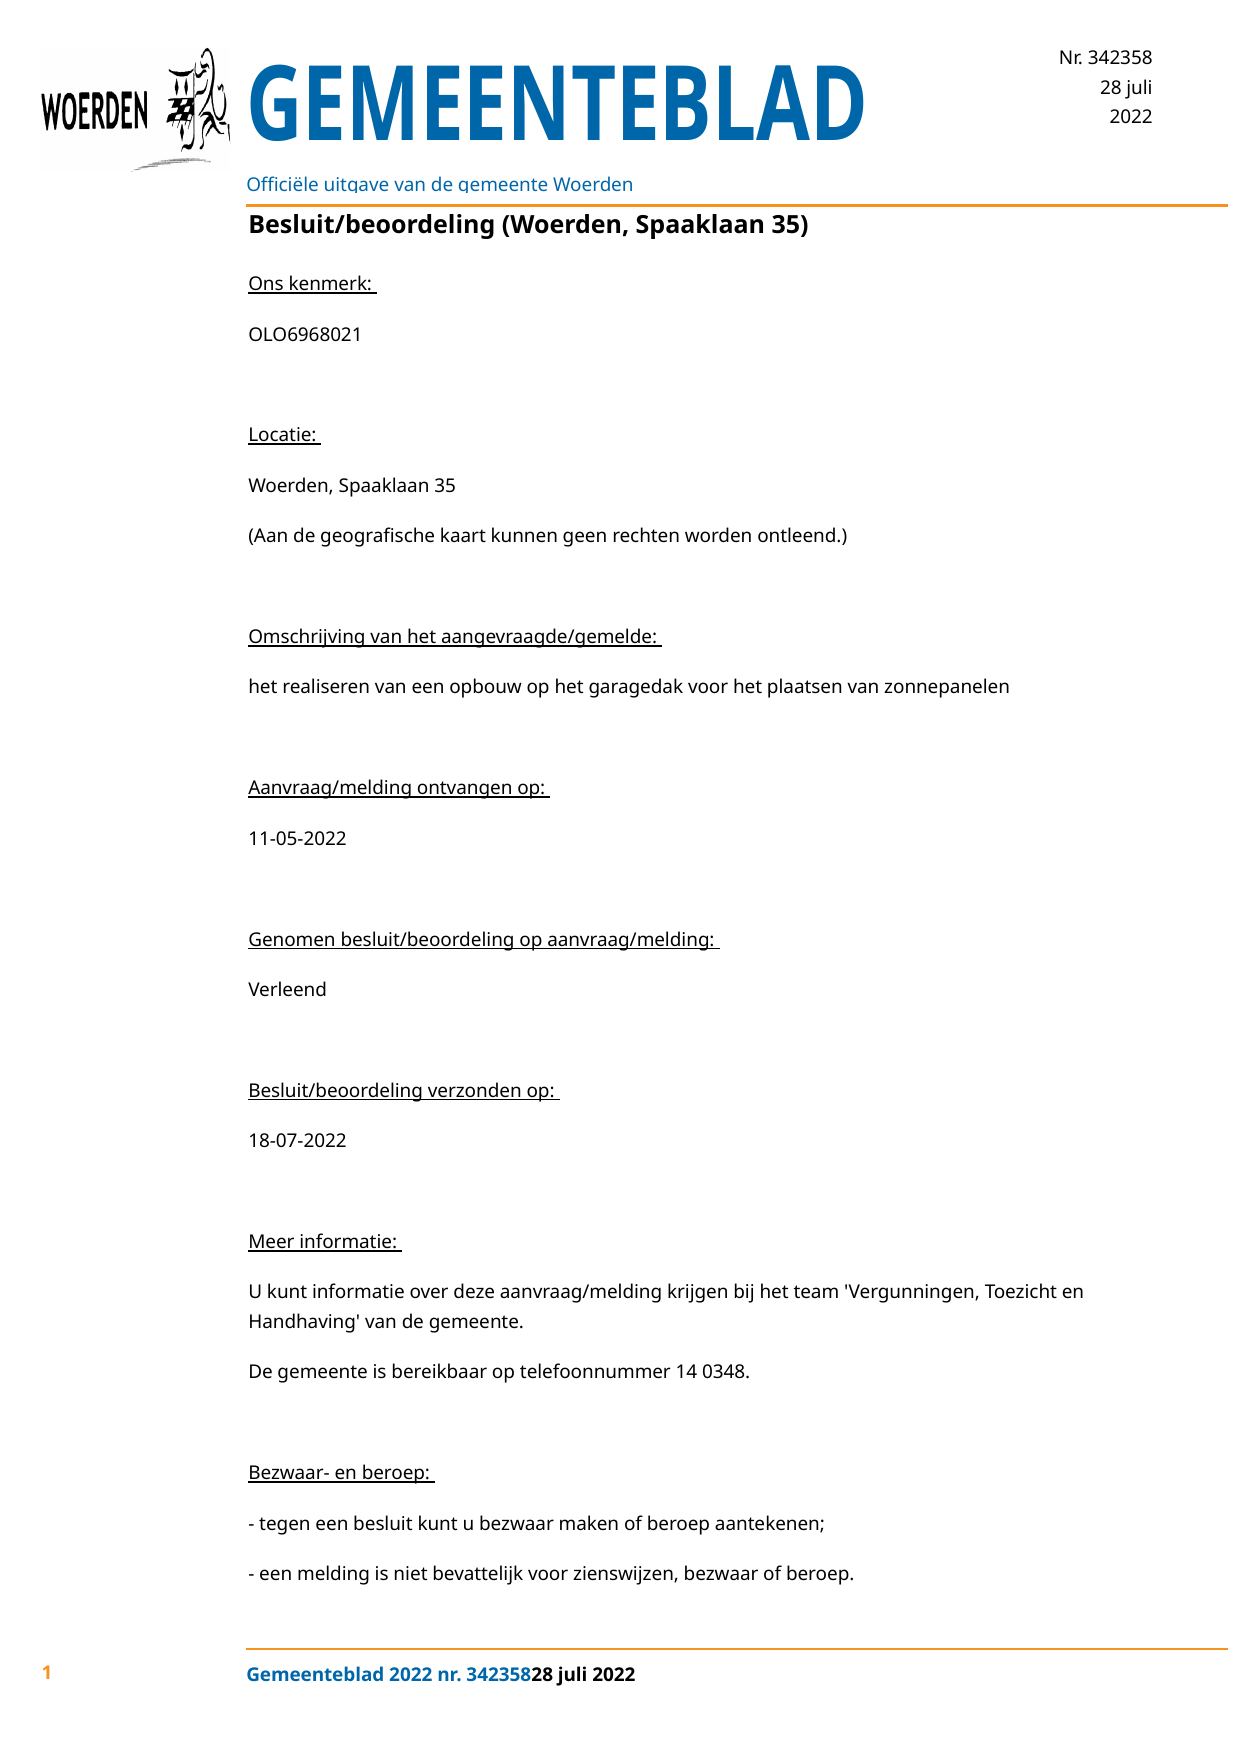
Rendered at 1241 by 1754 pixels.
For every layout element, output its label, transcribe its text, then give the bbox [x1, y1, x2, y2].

text - tegen een besluit kunt u bezwaar maken of beroep aantekenen; [248, 1510, 1152, 1536]
text Besluit/beoordeling verzonden op: [248, 1077, 1152, 1103]
text (Aan de geografische kaart kunnen geen rechten worden ontleend.) [248, 522, 1152, 548]
text Bezwaar- en beroep: [248, 1459, 1152, 1485]
text Omschrijving van het aangevraagde/gemelde: [248, 623, 1152, 649]
picture [41, 47, 231, 172]
text het realiseren van een opbouw op het garagedak voor het plaatsen van zonnepanelen [248, 674, 1152, 699]
text Meer informatie: [248, 1228, 1152, 1254]
text Woerden, Spaaklaan 35 [248, 472, 1152, 498]
text 11-05-2022 [248, 825, 1152, 851]
text - een melding is niet bevattelijk voor zienswijzen, bezwaar of beroep. [248, 1560, 1152, 1586]
text OLO6968021 [248, 321, 1152, 346]
text U kunt informatie over deze aanvraag/melding krijgen bij het team 'Vergunningen, Toezicht en Handhaving' van de gemeente. [248, 1279, 1152, 1334]
text Aanvraag/melding ontvangen op: [248, 774, 1152, 800]
text 18-07-2022 [248, 1127, 1152, 1153]
text Verleend [248, 976, 1152, 1002]
text Genomen besluit/beoordeling op aanvraag/melding: [248, 926, 1152, 951]
text Besluit/beoordeling (Woerden, Spaaklaan 35) [248, 207, 1152, 241]
text Locatie: [248, 422, 1152, 447]
text Ons kenmerk: [248, 270, 1152, 296]
text De gemeente is bereikbaar op telefoonnummer 14 0348. [248, 1359, 1152, 1384]
